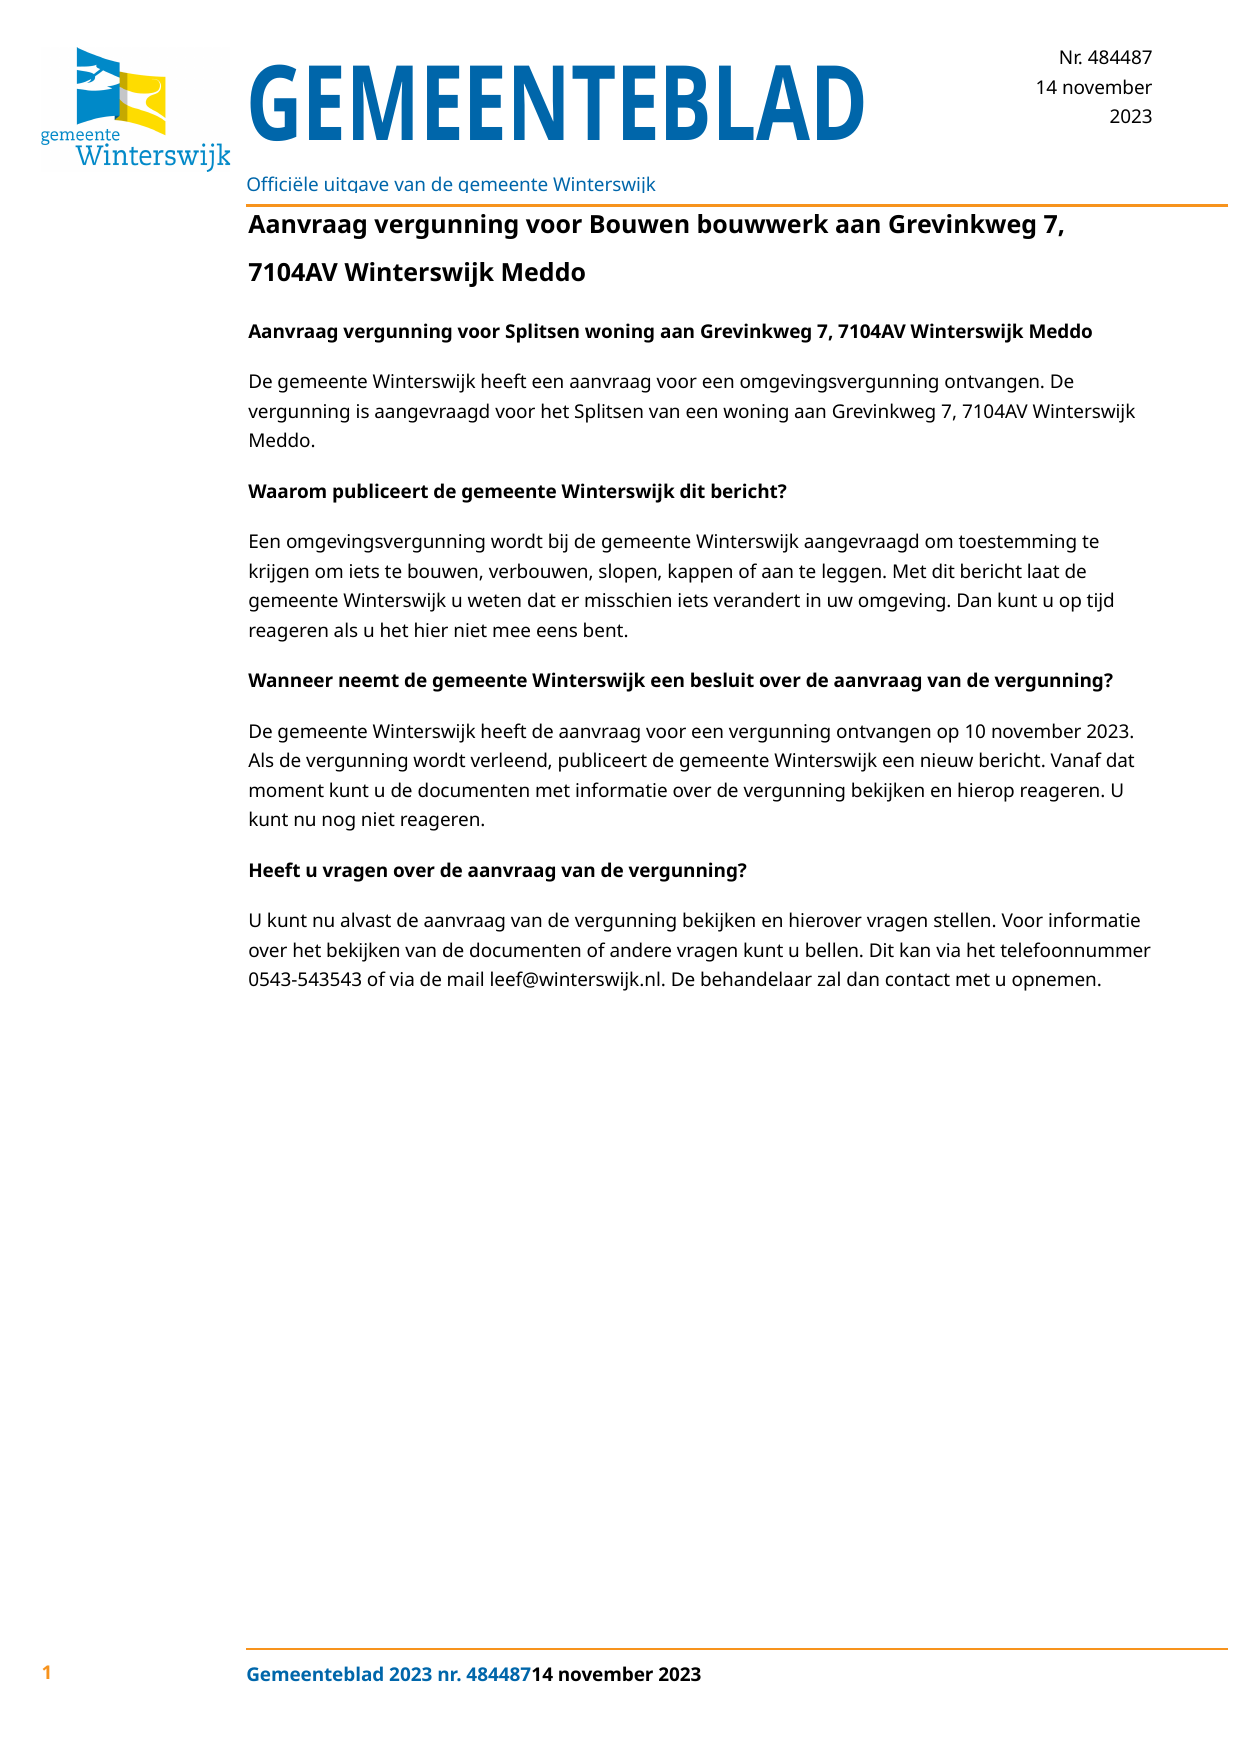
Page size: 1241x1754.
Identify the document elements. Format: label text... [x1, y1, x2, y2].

text Aanvraag vergunning voor Bouwen bouwwerk aan Grevinkweg 7, 7104AV Winterswijk Meddo [248, 207, 1152, 288]
text Heeft u vragen over de aanvraag van de vergunning? [248, 857, 1152, 883]
picture [225, 153, 231, 162]
text De gemeente Winterswijk heeft de aanvraag voor een vergunning ontvangen op 10 november 2023. Als de vergunning wordt verleend, publiceert de gemeente Winterswijk een nieuw bericht. Vanaf dat moment kunt u de documenten met informatie over de vergunning bekijken en hierop reageren. U kunt nu nog niet reageren. [248, 718, 1152, 832]
text Waarom publiceert de gemeente Winterswijk dit bericht? [248, 478, 1152, 504]
text Aanvraag vergunning voor Splitsen woning aan Grevinkweg 7, 7104AV Winterswijk Meddo [248, 318, 1152, 344]
text De gemeente Winterswijk heeft een aanvraag voor een omgevingsvergunning ontvangen. De vergunning is aangevraagd voor het Splitsen van een woning aan Grevinkweg 7, 7104AV Winterswijk Meddo. [248, 368, 1152, 453]
text U kunt nu alvast de aanvraag van de vergunning bekijken en hierover vragen stellen. Voor informatie over het bekijken van de documenten of andere vragen kunt u bellen. Dit kan via het telefoonnummer 0543-543543 of via de mail leef@winterswijk.nl. De behandelaar zal dan contact met u opnemen. [248, 907, 1152, 992]
text Wanneer neemt de gemeente Winterswijk een besluit over de aanvraag van de vergunning? [248, 667, 1152, 693]
text Een omgevingsvergunning wordt bij de gemeente Winterswijk aangevraagd om toestemming te krijgen om iets te bouwen, verbouwen, slopen, kappen of aan te leggen. Met dit bericht laat de gemeente Winterswijk u weten dat er misschien iets verandert in uw omgeving. Dan kunt u op tijd reageren als u het hier niet mee eens bent. [248, 528, 1152, 643]
picture [41, 47, 231, 172]
